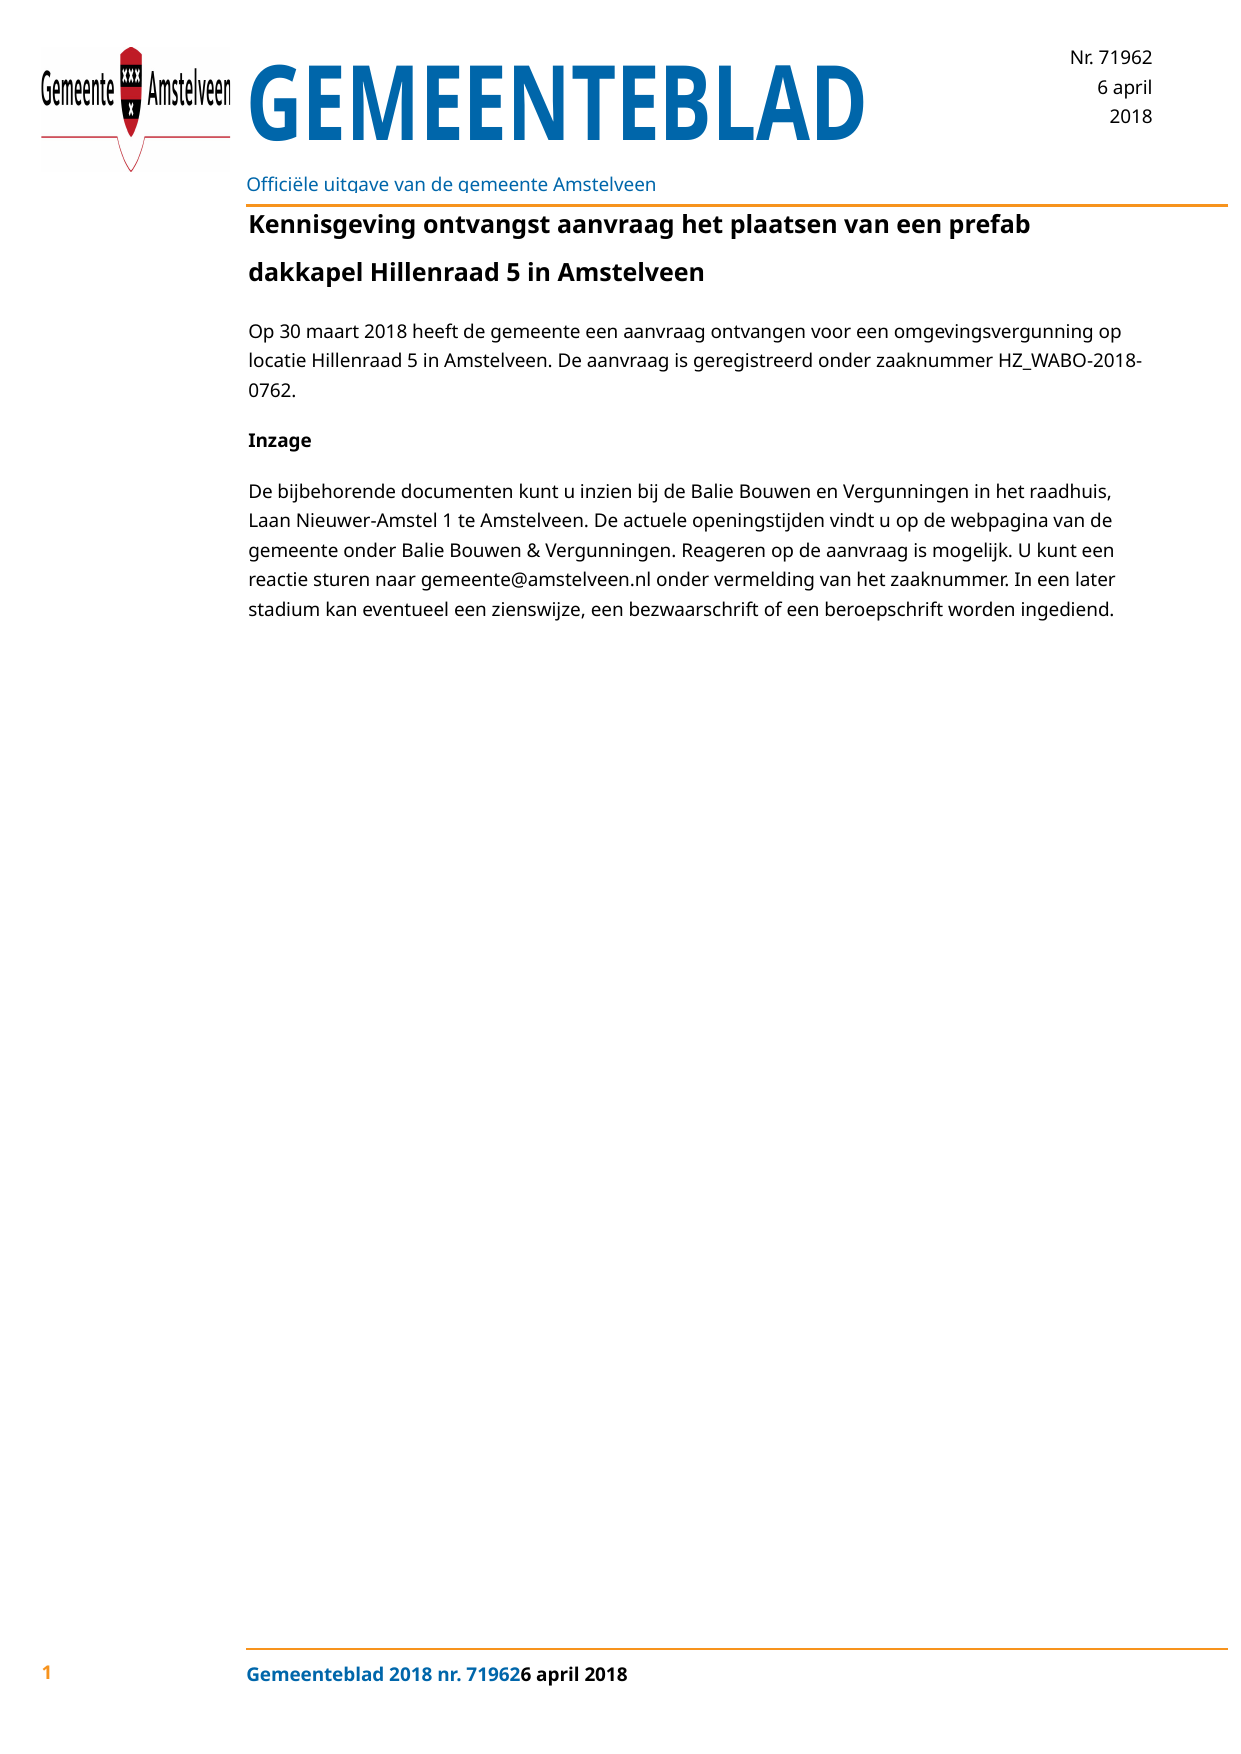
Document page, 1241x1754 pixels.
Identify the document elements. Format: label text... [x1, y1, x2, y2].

text Kennisgeving ontvangst aanvraag het plaatsen van een prefab dakkapel Hillenraad 5 in Amstelveen [248, 207, 1152, 288]
text De bijbehorende documenten kunt u inzien bij de Balie Bouwen en Vergunningen in het raadhuis, Laan Nieuwer-Amstel 1 te Amstelveen. De actuele openingstijden vindt u op de webpagina van de gemeente onder Balie Bouwen & Vergunningen. Reageren op de aanvraag is mogelijk. U kunt een reactie sturen naar gemeente@amstelveen.nl onder vermelding van het zaaknummer. In een later stadium kan eventueel een zienswijze, een bezwaarschrift of een beroepschrift worden ingediend. [248, 478, 1152, 622]
picture [41, 47, 231, 172]
text Op 30 maart 2018 heeft de gemeente een aanvraag ontvangen voor een omgevingsvergunning op locatie Hillenraad 5 in Amstelveen. De aanvraag is geregistreerd onder zaaknummer HZ_WABO-2018-0762. [248, 318, 1152, 403]
text Inzage [248, 427, 1152, 453]
